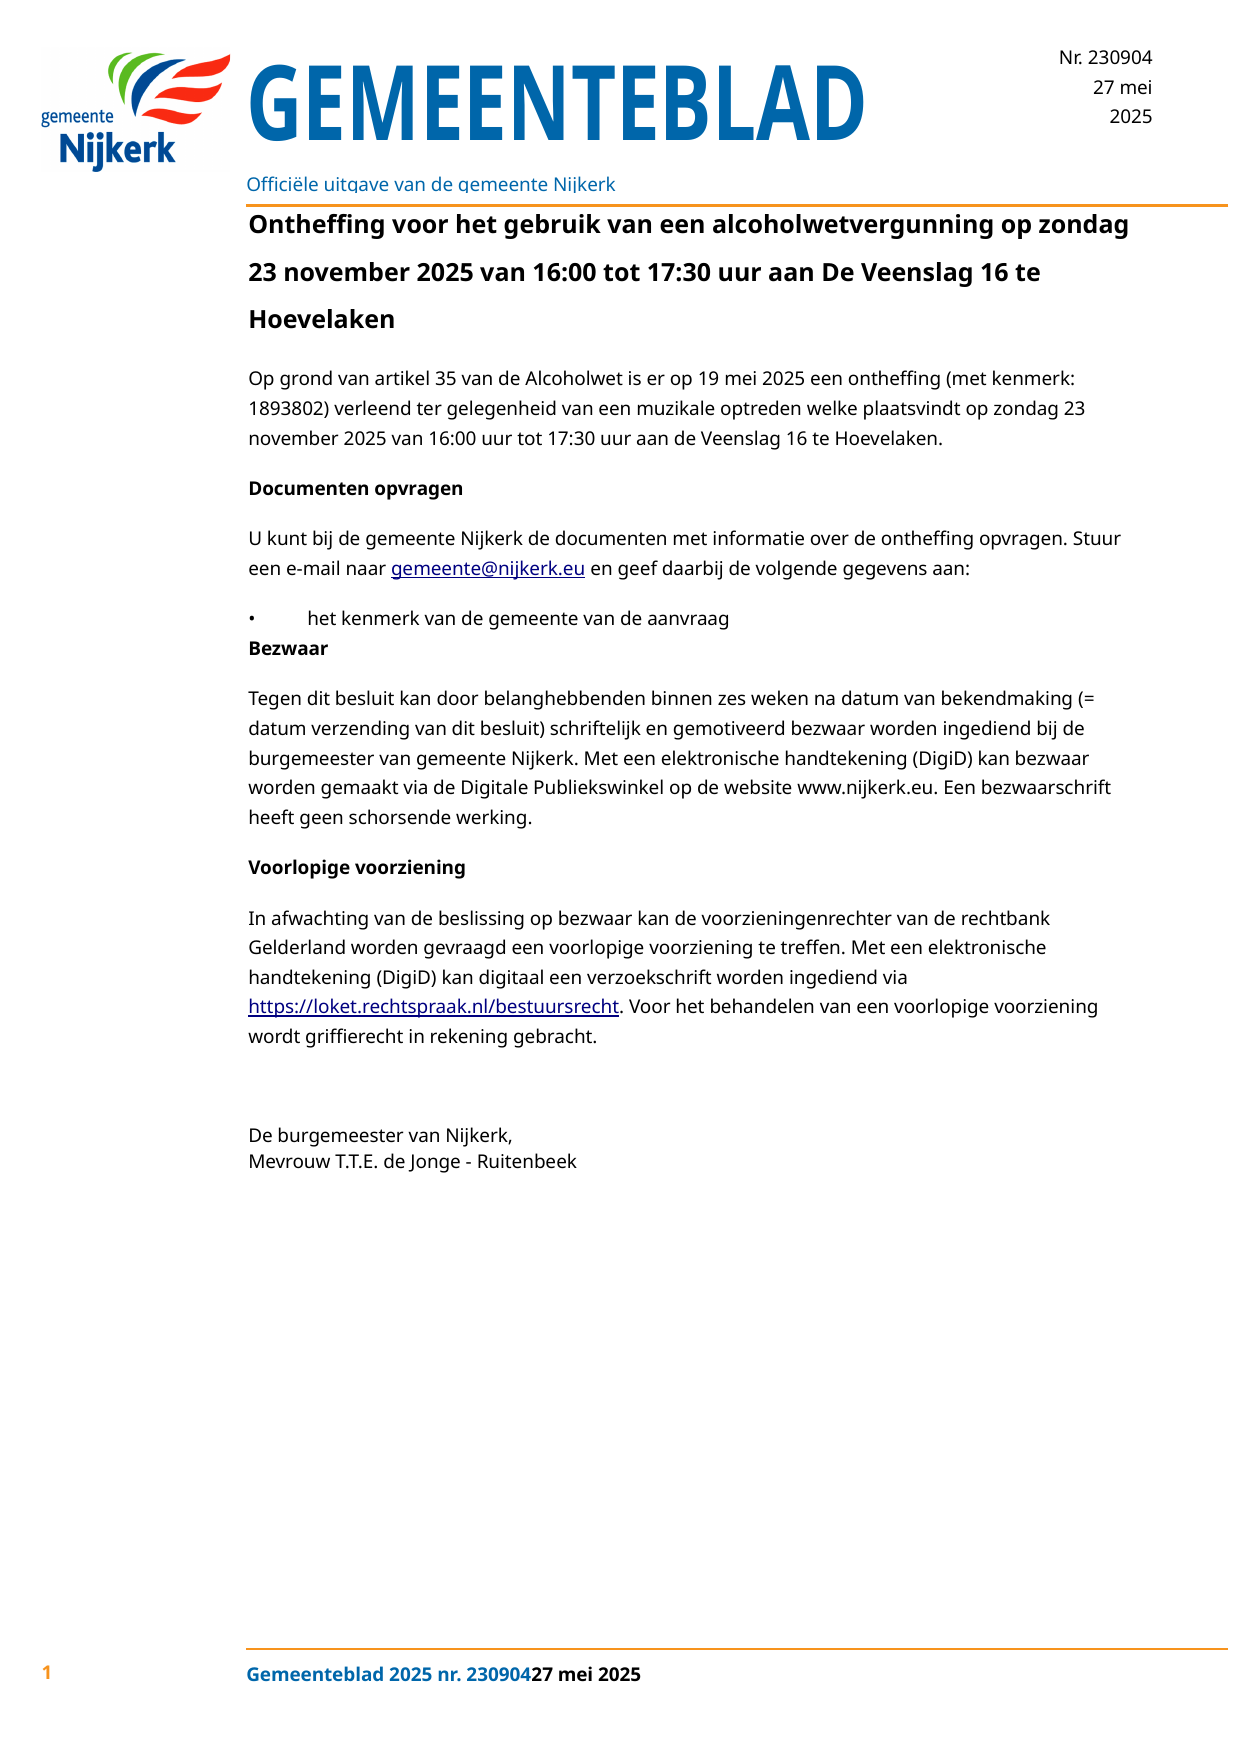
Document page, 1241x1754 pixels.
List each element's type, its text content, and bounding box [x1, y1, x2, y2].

text Voorlopige voorziening [248, 854, 1152, 880]
text Documenten opvragen [248, 475, 1152, 501]
text De burgemeester van Nijkerk, [248, 1122, 1152, 1148]
text U kunt bij de gemeente Nijkerk de documenten met informatie over de ontheffing opvragen. Stuur een e-mail naar gemeente@nijkerk.eu en geef daarbij de volgende gegevens aan: [248, 526, 1152, 581]
text Ontheffing voor het gebruik van een alcoholwetvergunning op zondag 23 november 2025 van 16:00 tot 17:30 uur aan De Veenslag 16 te Hoevelaken [248, 207, 1152, 336]
text In afwachting van de beslissing op bezwaar kan de voorzieningenrechter van de rechtbank Gelderland worden gevraagd een voorlopige voorziening te treffen. Met een elektronische handtekening (DigiD) kan digitaal een verzoekschrift worden ingediend via https://loket.rechtspraak.nl/bestuursrecht. Voor het behandelen van een voorlopige voorziening wordt griffierecht in rekening gebracht. [248, 905, 1152, 1049]
text Tegen dit besluit kan door belanghebbenden binnen zes weken na datum van bekendmaking (= datum verzending van dit besluit) schriftelijk en gemotiveerd bezwaar worden ingediend bij de burgemeester van gemeente Nijkerk. Met een elektronische handtekening (DigiD) kan bezwaar worden gemaakt via de Digitale Publiekswinkel op de website www.nijkerk.eu. Een bezwaarschrift heeft geen schorsende werking. [248, 686, 1152, 829]
text Bezwaar [248, 635, 1152, 661]
list het kenmerk van de gemeente van de aanvraag [248, 606, 1152, 631]
picture [41, 47, 231, 172]
text Mevrouw T.T.E. de Jonge - Ruitenbeek [248, 1148, 1152, 1174]
text Op grond van artikel 35 van de Alcoholwet is er op 19 mei 2025 een ontheffing (met kenmerk: 1893802) verleend ter gelegenheid van een muzikale optreden welke plaatsvindt op zondag 23 november 2025 van 16:00 uur tot 17:30 uur aan de Veenslag 16 te Hoevelaken. [248, 366, 1152, 450]
